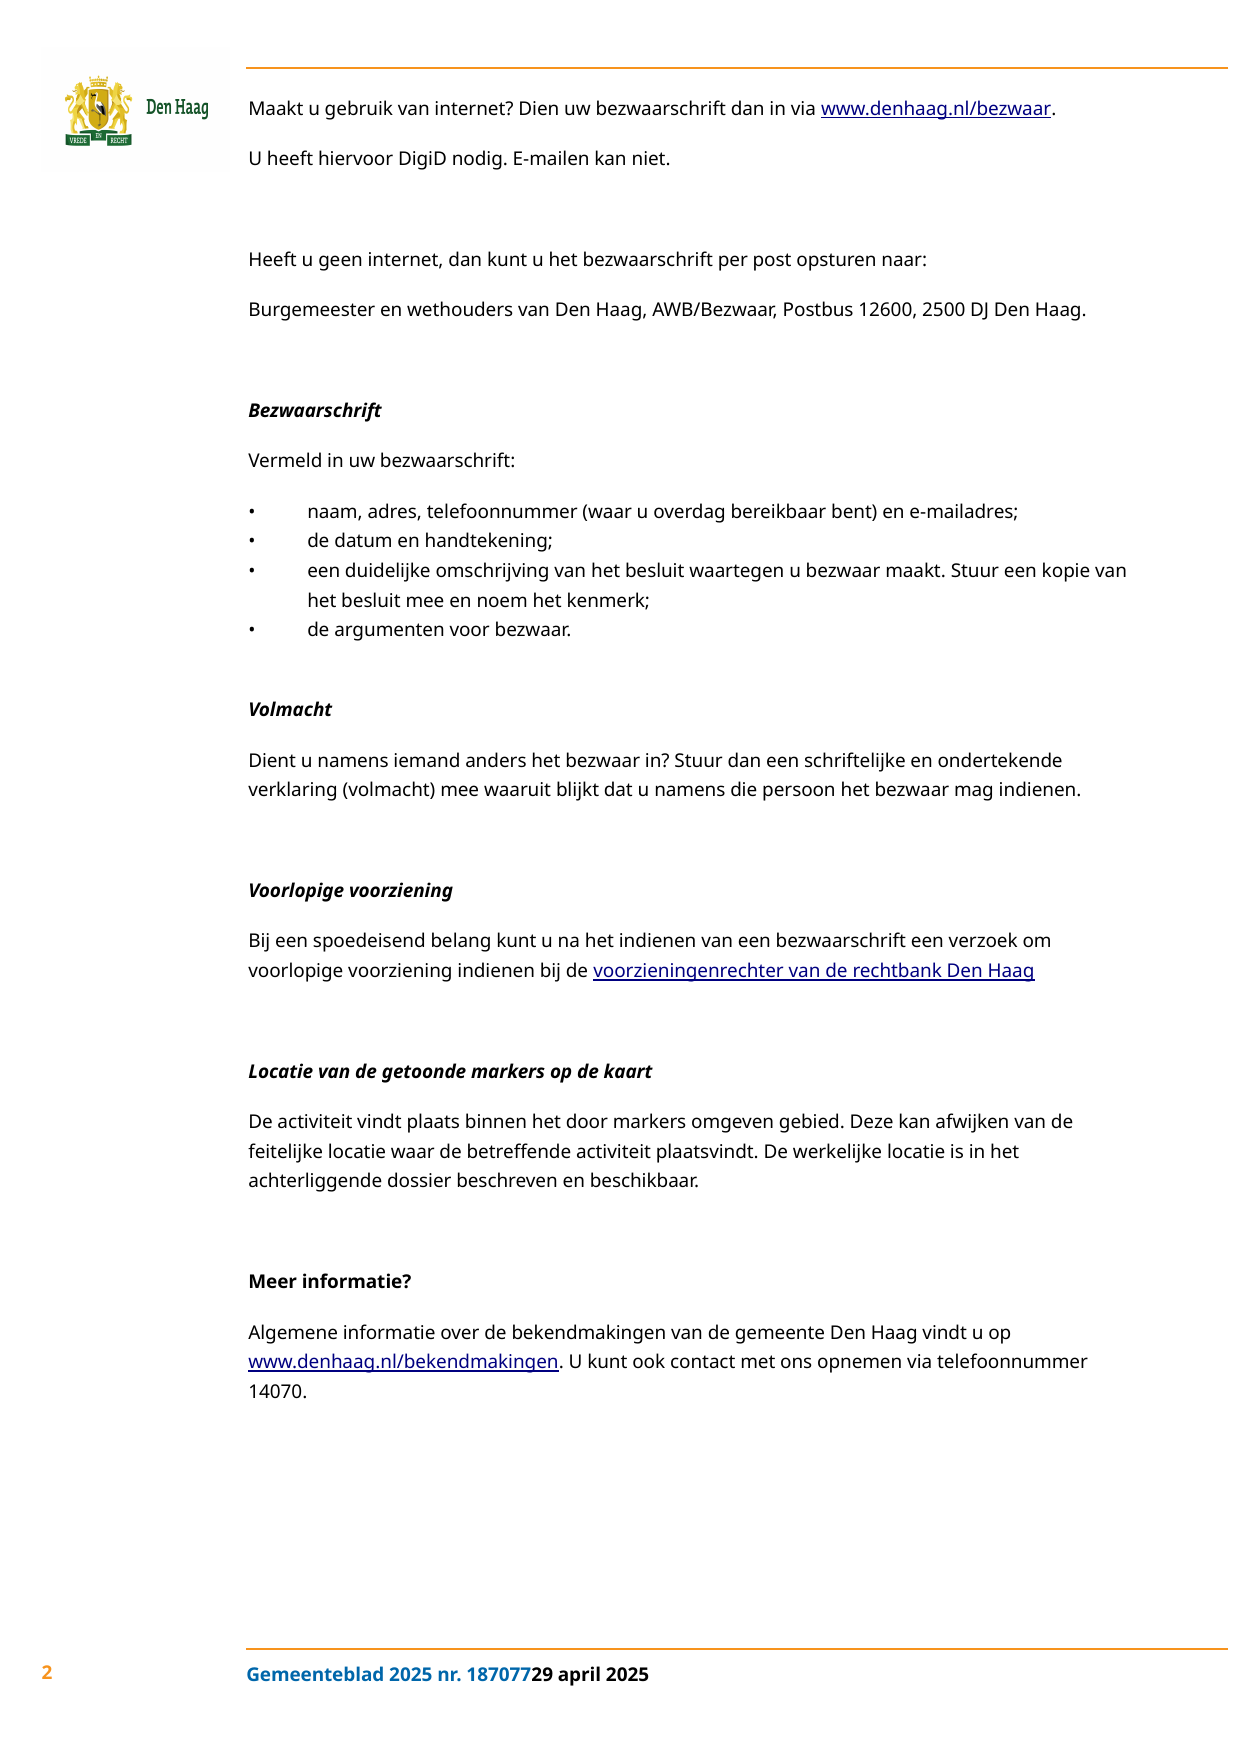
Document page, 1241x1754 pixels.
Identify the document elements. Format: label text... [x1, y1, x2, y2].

text Bezwaarschrift [248, 397, 1152, 423]
text Meer informatie? [248, 1268, 1152, 1294]
text Voorlopige voorziening [248, 877, 1152, 903]
text Bij een spoedeisend belang kunt u na het indienen van een bezwaarschrift een verzoek om voorlopige voorziening indienen bij de voorzieningenrechter van de rechtbank Den Haag [248, 928, 1152, 983]
text Algemene informatie over de bekendmakingen van de gemeente Den Haag vindt u op www.denhaag.nl/bekendmakingen. U kunt ook contact met ons opnemen via telefoonnummer 14070. [248, 1319, 1152, 1404]
text De activiteit vindt plaats binnen het door markers omgeven gebied. Deze kan afwijken van de feitelijke locatie waar de betreffende activiteit plaatsvindt. De werkelijke locatie is in het achterliggende dossier beschreven en beschikbaar. [248, 1108, 1152, 1193]
text Heeft u geen internet, dan kunt u het bezwaarschrift per post opsturen naar: [248, 246, 1152, 272]
text Locatie van de getoonde markers op de kaart [248, 1058, 1152, 1084]
text Maakt u gebruik van internet? Dien uw bezwaarschrift dan in via www.denhaag.nl/bezwaar. [248, 95, 1152, 121]
text Dient u namens iemand anders het bezwaar in? Stuur dan een schriftelijke en ondertekende verklaring (volmacht) mee waaruit blijkt dat u namens die persoon het bezwaar mag indienen. [248, 747, 1152, 802]
list een duidelijke omschrijving van het besluit waartegen u bezwaar maakt. Stuur een kopie van het besluit mee en noem het kenmerk; [248, 557, 1152, 613]
list naam, adres, telefoonnummer (waar u overdag bereikbaar bent) en e-mailadres; [248, 498, 1152, 524]
text U heeft hiervoor DigiD nodig. E-mailen kan niet. [248, 145, 1152, 171]
list de datum en handtekening; [248, 528, 1152, 553]
list de argumenten voor bezwaar. [248, 616, 1152, 642]
picture [41, 47, 231, 172]
text Volmacht [248, 696, 1152, 722]
text Vermeld in uw bezwaarschrift: [248, 448, 1152, 473]
text Burgemeester en wethouders van Den Haag, AWB/Bezwaar, Postbus 12600, 2500 DJ Den Haag. [248, 296, 1152, 322]
